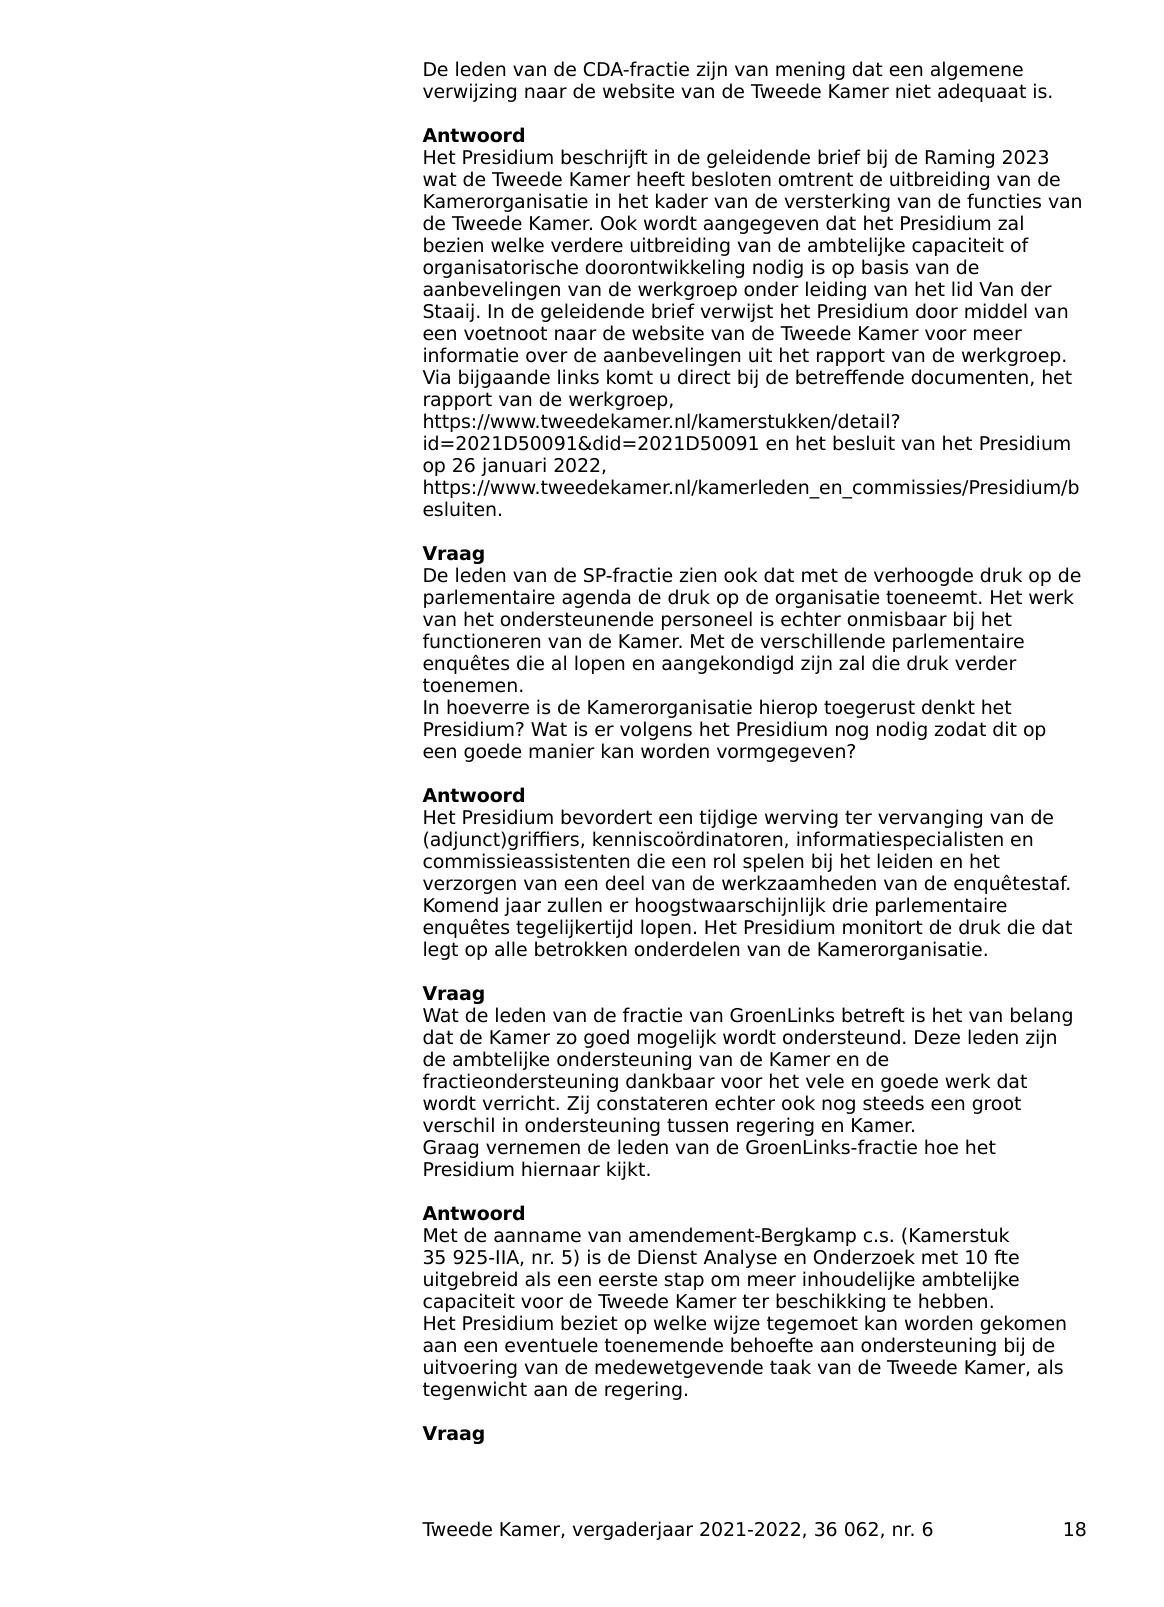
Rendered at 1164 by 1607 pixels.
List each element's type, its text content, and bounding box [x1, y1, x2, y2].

text Het Presidium beziet op welke wijze tegemoet kan worden gekomen aan een eventuele toenemende behoefte aan ondersteuning bij de uitvoering van de medewetgevende taak van de Tweede Kamer, als tegenwicht aan de regering. [422, 1313, 1087, 1401]
text Graag vernemen de leden van de GroenLinks-fractie hoe het Presidium hiernaar kijkt. [422, 1137, 1087, 1181]
text De leden van de SP-fractie zien ook dat met de verhoogde druk op de parlementaire agenda de druk op de organisatie toeneemt. Het werk van het ondersteunende personeel is echter onmisbaar bij het functioneren van de Kamer. Met de verschillende parlementaire enquêtes die al lopen en aangekondigd zijn zal die druk verder toenemen. [422, 565, 1087, 697]
text Antwoord [422, 1203, 1087, 1225]
text Vraag [422, 543, 1087, 565]
text In hoeverre is de Kamerorganisatie hierop toegerust denkt het Presidium? Wat is er volgens het Presidium nog nodig zodat dit op een goede manier kan worden vormgegeven? [422, 697, 1087, 763]
text Met de aanname van amendement-Bergkamp c.s. (Kamerstuk 35 925-IIA, nr. 5) is de Dienst Analyse en Onderzoek met 10 fte uitgebreid als een eerste stap om meer inhoudelijke ambtelijke capaciteit voor de Tweede Kamer ter beschikking te hebben. [422, 1225, 1087, 1313]
text Komend jaar zullen er hoogstwaarschijnlijk drie parlementaire enquêtes tegelijkertijd lopen. Het Presidium monitort de druk die dat legt op alle betrokken onderdelen van de Kamerorganisatie. [422, 895, 1087, 961]
text De leden van de CDA-fractie zijn van mening dat een algemene verwijzing naar de website van de Tweede Kamer niet adequaat is. [422, 59, 1087, 103]
text Vraag [422, 983, 1087, 1005]
text Antwoord [422, 785, 1087, 807]
text Vraag [422, 1423, 1087, 1445]
text Het Presidium bevordert een tijdige werving ter vervanging van de (adjunct)griffiers, kenniscoördinatoren, informatiespecialisten en commissieassistenten die een rol spelen bij het leiden en het verzorgen van een deel van de werkzaamheden van de enquêtestaf. [422, 807, 1087, 895]
text Het Presidium beschrijft in de geleidende brief bij de Raming 2023 wat de Tweede Kamer heeft besloten omtrent de uitbreiding van de Kamerorganisatie in het kader van de versterking van de functies van de Tweede Kamer. Ook wordt aangegeven dat het Presidium zal bezien welke verdere uitbreiding van de ambtelijke capaciteit of organisatorische doorontwikkeling nodig is op basis van de aanbevelingen van de werkgroep onder leiding van het lid Van der Staaij. In de geleidende brief verwijst het Presidium door middel van een voetnoot naar de website van de Tweede Kamer voor meer informatie over de aanbevelingen uit het rapport van de werkgroep. Via bijgaande links komt u direct bij de betreffende documenten, het rapport van de werkgroep, https://www.tweedekamer.nl/kamerstukken/detail?id=2021D50091&did=2021D50091 en het besluit van het Presidium op 26 januari 2022, https://www.tweedekamer.nl/kamerleden_en_commissies/Presidium/besluiten. [422, 147, 1087, 521]
text Wat de leden van de fractie van GroenLinks betreft is het van belang dat de Kamer zo goed mogelijk wordt ondersteund. Deze leden zijn de ambtelijke ondersteuning van de Kamer en de fractieondersteuning dankbaar voor het vele en goede werk dat wordt verricht. Zij constateren echter ook nog steeds een groot verschil in ondersteuning tussen regering en Kamer. [422, 1005, 1087, 1137]
text Antwoord [422, 125, 1087, 147]
